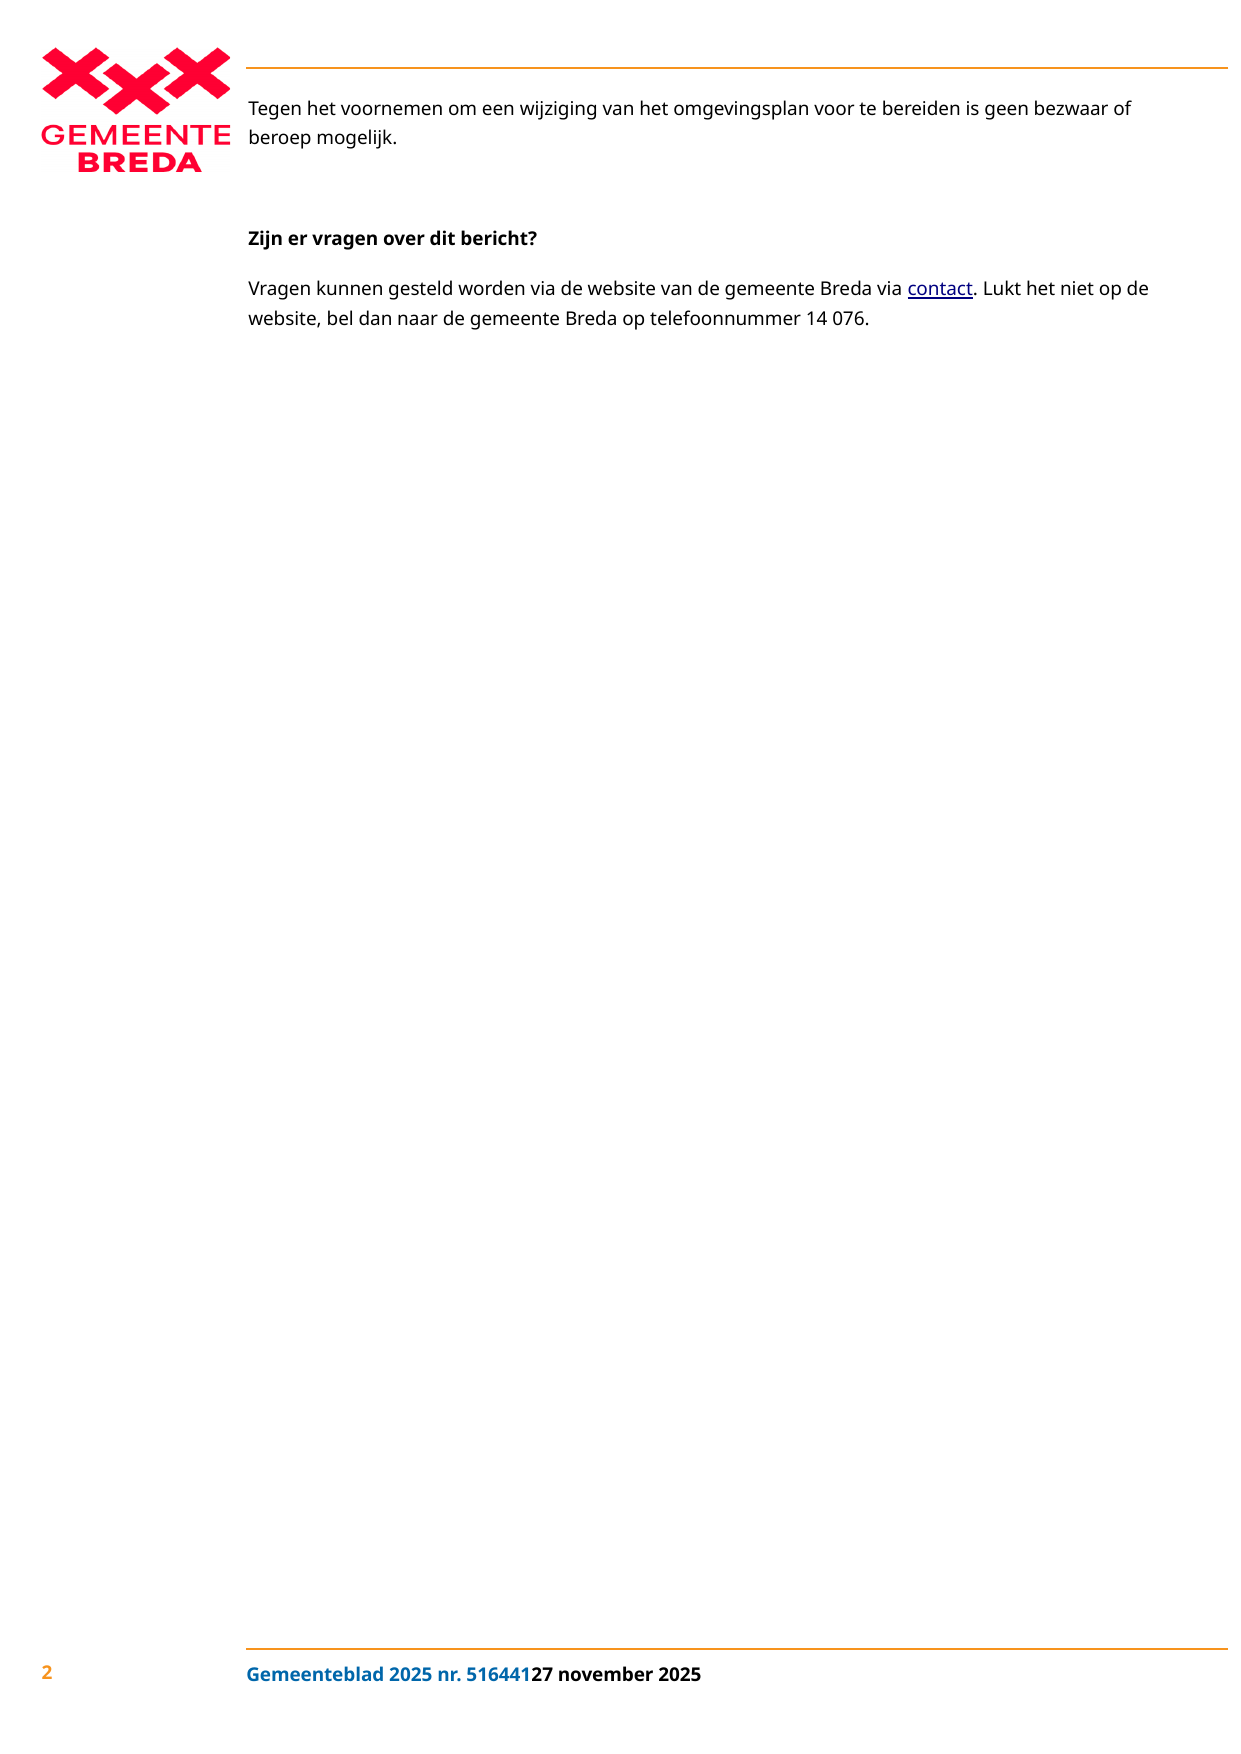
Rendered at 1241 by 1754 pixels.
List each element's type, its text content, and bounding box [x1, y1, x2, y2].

text Tegen het voornemen om een wijziging van het omgevingsplan voor te bereiden is geen bezwaar of beroep mogelijk. [248, 95, 1152, 150]
text Zijn er vragen over dit bericht? [248, 225, 1152, 251]
picture [41, 47, 231, 172]
text Vragen kunnen gesteld worden via de website van de gemeente Breda via contact. Lukt het niet op de website, bel dan naar de gemeente Breda op telefoonnummer 14 076. [248, 276, 1152, 331]
